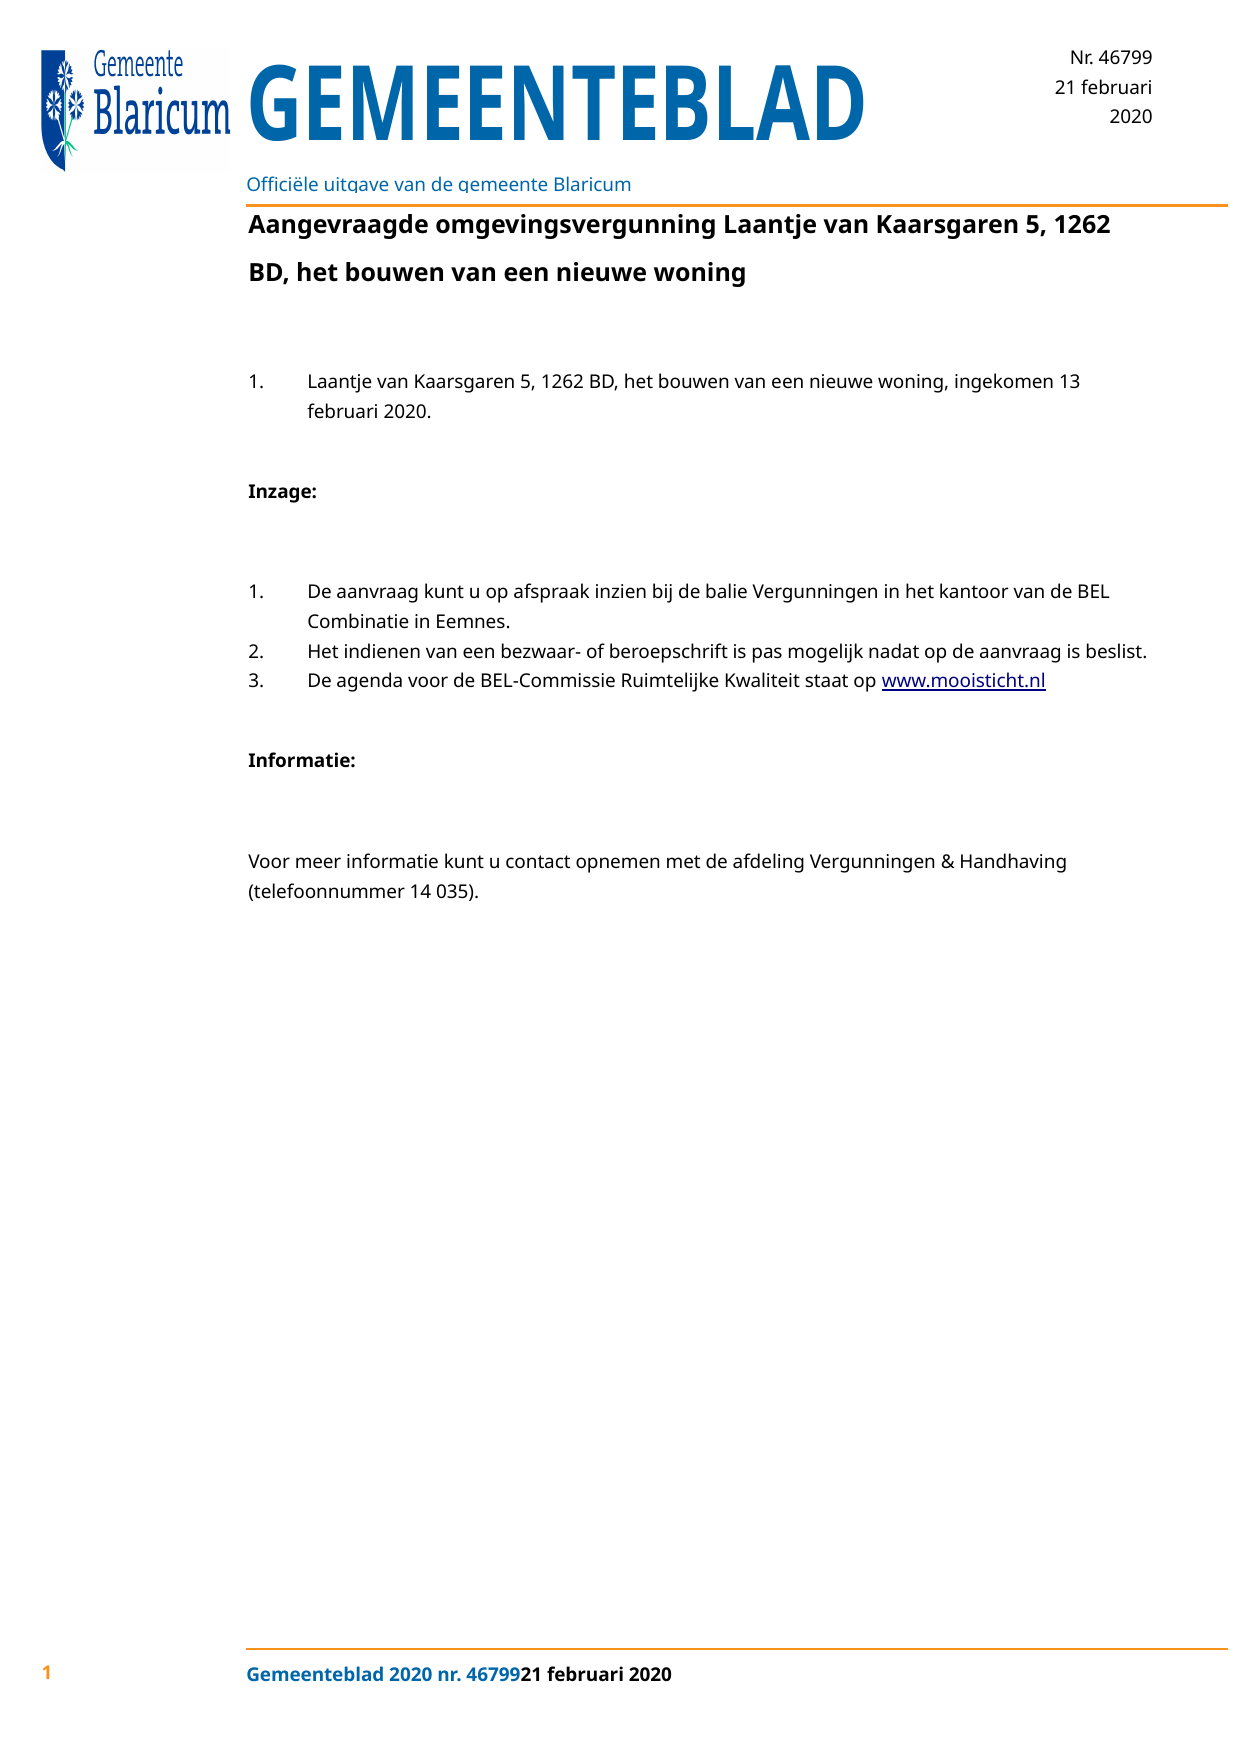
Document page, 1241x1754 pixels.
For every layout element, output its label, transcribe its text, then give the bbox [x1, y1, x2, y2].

text Voor meer informatie kunt u contact opnemen met de afdeling Vergunningen & Handhaving (telefoonnummer 14 035). [248, 848, 1152, 904]
list De aanvraag kunt u op afspraak inzien bij de balie Vergunningen in het kantoor van de BEL Combinatie in Eemnes. [248, 579, 1152, 634]
text Aangevraagde omgevingsvergunning Laantje van Kaarsgaren 5, 1262 BD, het bouwen van een nieuwe woning [248, 207, 1152, 288]
list Laantje van Kaarsgaren 5, 1262 BD, het bouwen van een nieuwe woning, ingekomen 13 februari 2020. [248, 368, 1152, 424]
text Informatie: [248, 747, 1152, 773]
text Inzage: [248, 478, 1152, 504]
picture [41, 47, 231, 172]
list Het indienen van een bezwaar- of beroepschrift is pas mogelijk nadat op de aanvraag is beslist. [248, 638, 1152, 664]
list De agenda voor de BEL-Commissie Ruimtelijke Kwaliteit staat op www.mooisticht.nl [248, 667, 1152, 693]
